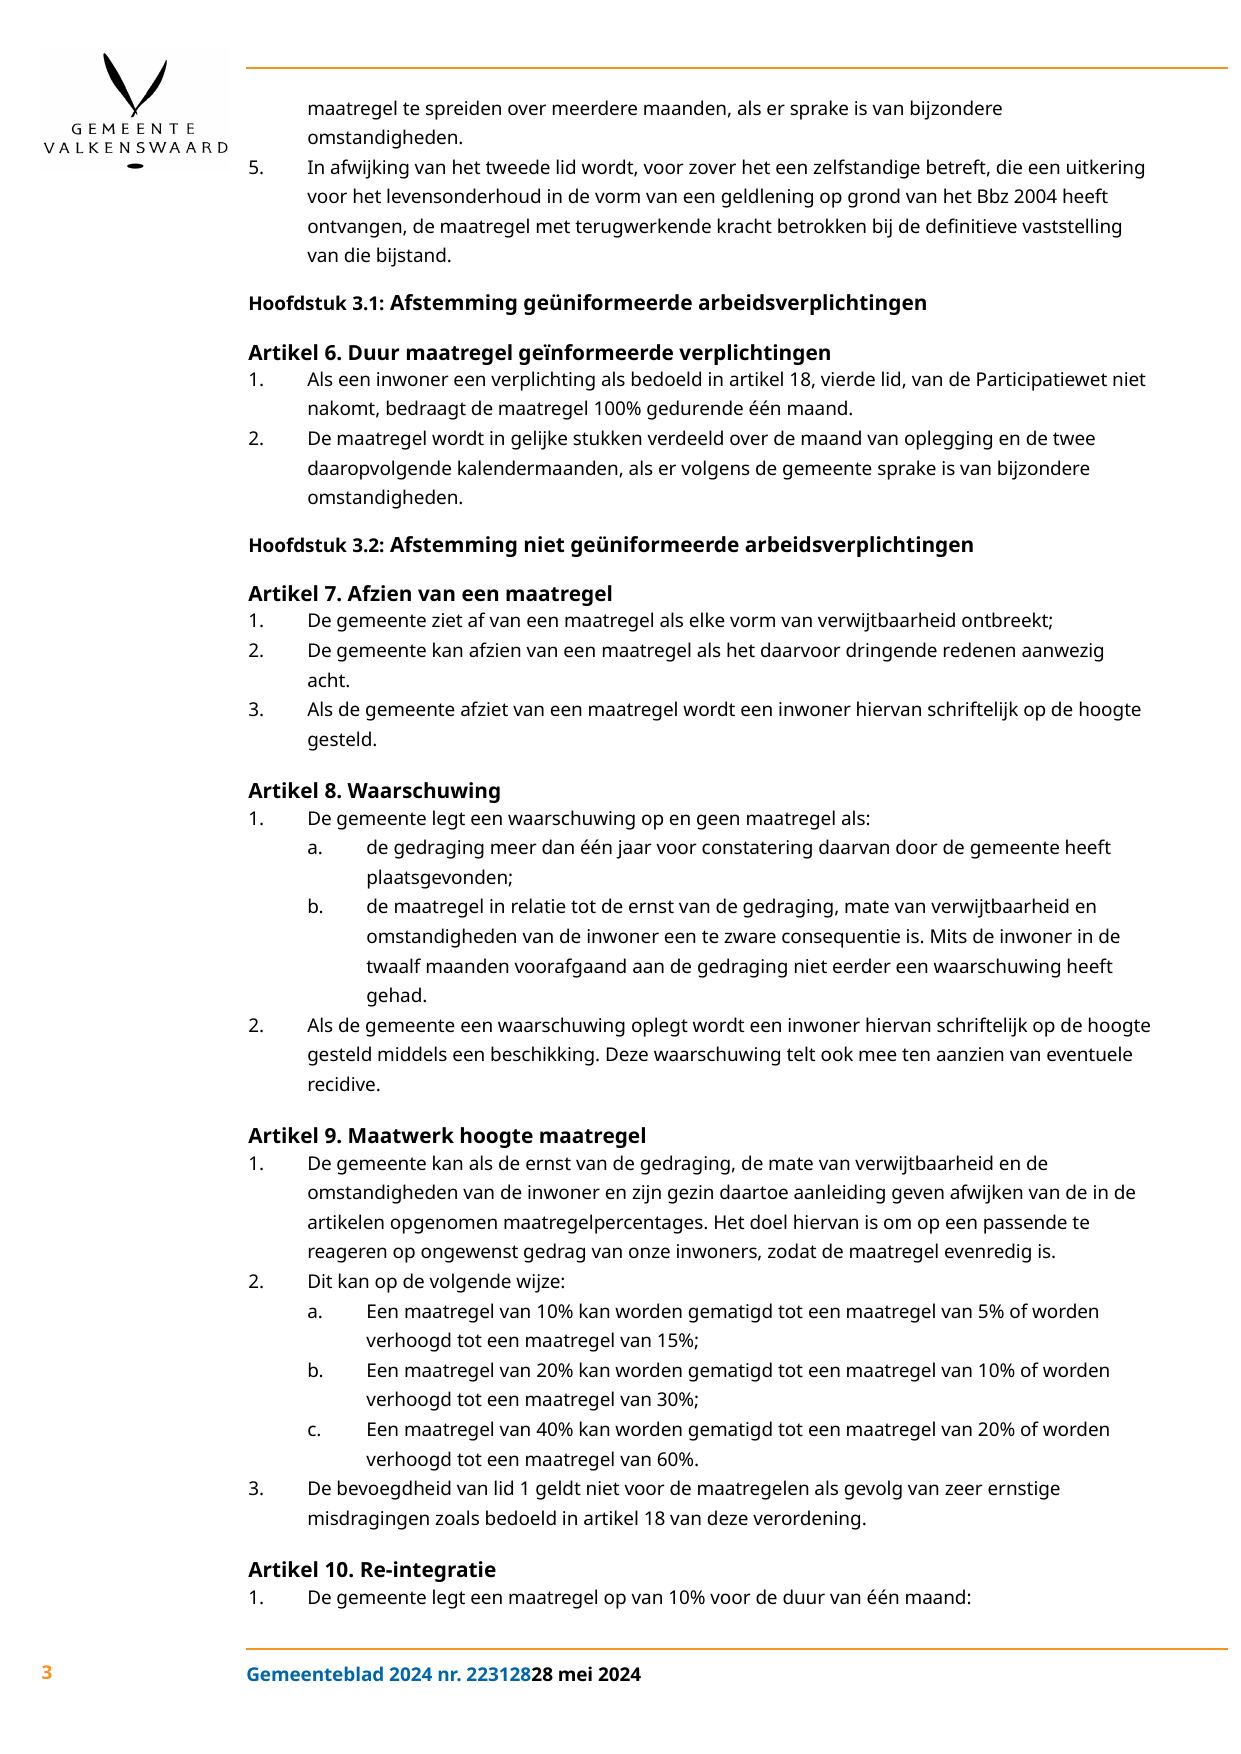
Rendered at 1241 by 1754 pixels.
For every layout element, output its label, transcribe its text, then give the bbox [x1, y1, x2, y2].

picture [41, 47, 231, 172]
list De gemeente kan afzien van een maatregel als het daarvoor dringende redenen aanwezig acht. [248, 637, 1152, 693]
text Artikel 7. Afzien van een maatregel [248, 579, 1152, 608]
list Dit kan op de volgende wijze: [248, 1268, 1152, 1294]
text Artikel 9. Maatwerk hoogte maatregel [248, 1122, 1152, 1150]
text Artikel 8. Waarschuwing [248, 776, 1152, 805]
list De gemeente legt een waarschuwing op en geen maatregel als: [248, 805, 1152, 831]
text Hoofdstuk 3.2: Afstemming niet geüniformeerde arbeidsverplichtingen [248, 530, 1152, 558]
list Als een inwoner een verplichting als bedoeld in artikel 18, vierde lid, van de Participatiewet niet nakomt, bedraagt de maatregel 100% gedurende één maand. [248, 366, 1152, 421]
list De maatregel wordt in gelijke stukken verdeeld over de maand van oplegging en de twee daaropvolgende kalendermaanden, als er volgens de gemeente sprake is van bijzondere omstandigheden. [248, 425, 1152, 510]
list De gemeente ziet af van een maatregel als elke vorm van verwijtbaarheid ontbreekt; [248, 608, 1152, 633]
list maatregel te spreiden over meerdere maanden, als er sprake is van bijzondere omstandigheden. [248, 95, 1152, 150]
list de maatregel in relatie tot de ernst van de gedraging, mate van verwijtbaarheid en omstandigheden van de inwoner een te zware consequentie is. Mits de inwoner in de twaalf maanden voorafgaand aan de gedraging niet eerder een waarschuwing heeft gehad. [307, 894, 1152, 1008]
list De gemeente kan als de ernst van de gedraging, de mate van verwijtbaarheid en de omstandigheden van de inwoner en zijn gezin daartoe aanleiding geven afwijken van de in de artikelen opgenomen maatregelpercentages. Het doel hiervan is om op een passende te reageren op ongewenst gedrag van onze inwoners, zodat de maatregel evenredig is. [248, 1150, 1152, 1264]
text Artikel 6. Duur maatregel geïnformeerde verplichtingen [248, 338, 1152, 366]
text Artikel 10. Re-integratie [248, 1555, 1152, 1584]
text Hoofdstuk 3.1: Afstemming geüniformeerde arbeidsverplichtingen [248, 288, 1152, 317]
list Als de gemeente afziet van een maatregel wordt een inwoner hiervan schriftelijk op de hoogte gesteld. [248, 696, 1152, 752]
list Een maatregel van 20% kan worden gematigd tot een maatregel van 10% of worden verhoogd tot een maatregel van 30%; [307, 1357, 1152, 1412]
list Een maatregel van 40% kan worden gematigd tot een maatregel van 20% of worden verhoogd tot een maatregel van 60%. [307, 1416, 1152, 1472]
list de gedraging meer dan één jaar voor constatering daarvan door de gemeente heeft plaatsgevonden; [307, 834, 1152, 890]
list De gemeente legt een maatregel op van 10% voor de duur van één maand: [248, 1584, 1152, 1609]
list In afwijking van het tweede lid wordt, voor zover het een zelfstandige betreft, die een uitkering voor het levensonderhoud in de vorm van een geldlening op grond van het Bbz 2004 heeft ontvangen, de maatregel met terugwerkende kracht betrokken bij de definitieve vaststelling van die bijstand. [248, 154, 1152, 268]
list De bevoegdheid van lid 1 geldt niet voor de maatregelen als gevolg van zeer ernstige misdragingen zoals bedoeld in artikel 18 van deze verordening. [248, 1475, 1152, 1531]
list Een maatregel van 10% kan worden gematigd tot een maatregel van 5% of worden verhoogd tot een maatregel van 15%; [307, 1298, 1152, 1353]
list Als de gemeente een waarschuwing oplegt wordt een inwoner hiervan schriftelijk op de hoogte gesteld middels een beschikking. Deze waarschuwing telt ook mee ten aanzien van eventuele recidive. [248, 1012, 1152, 1097]
